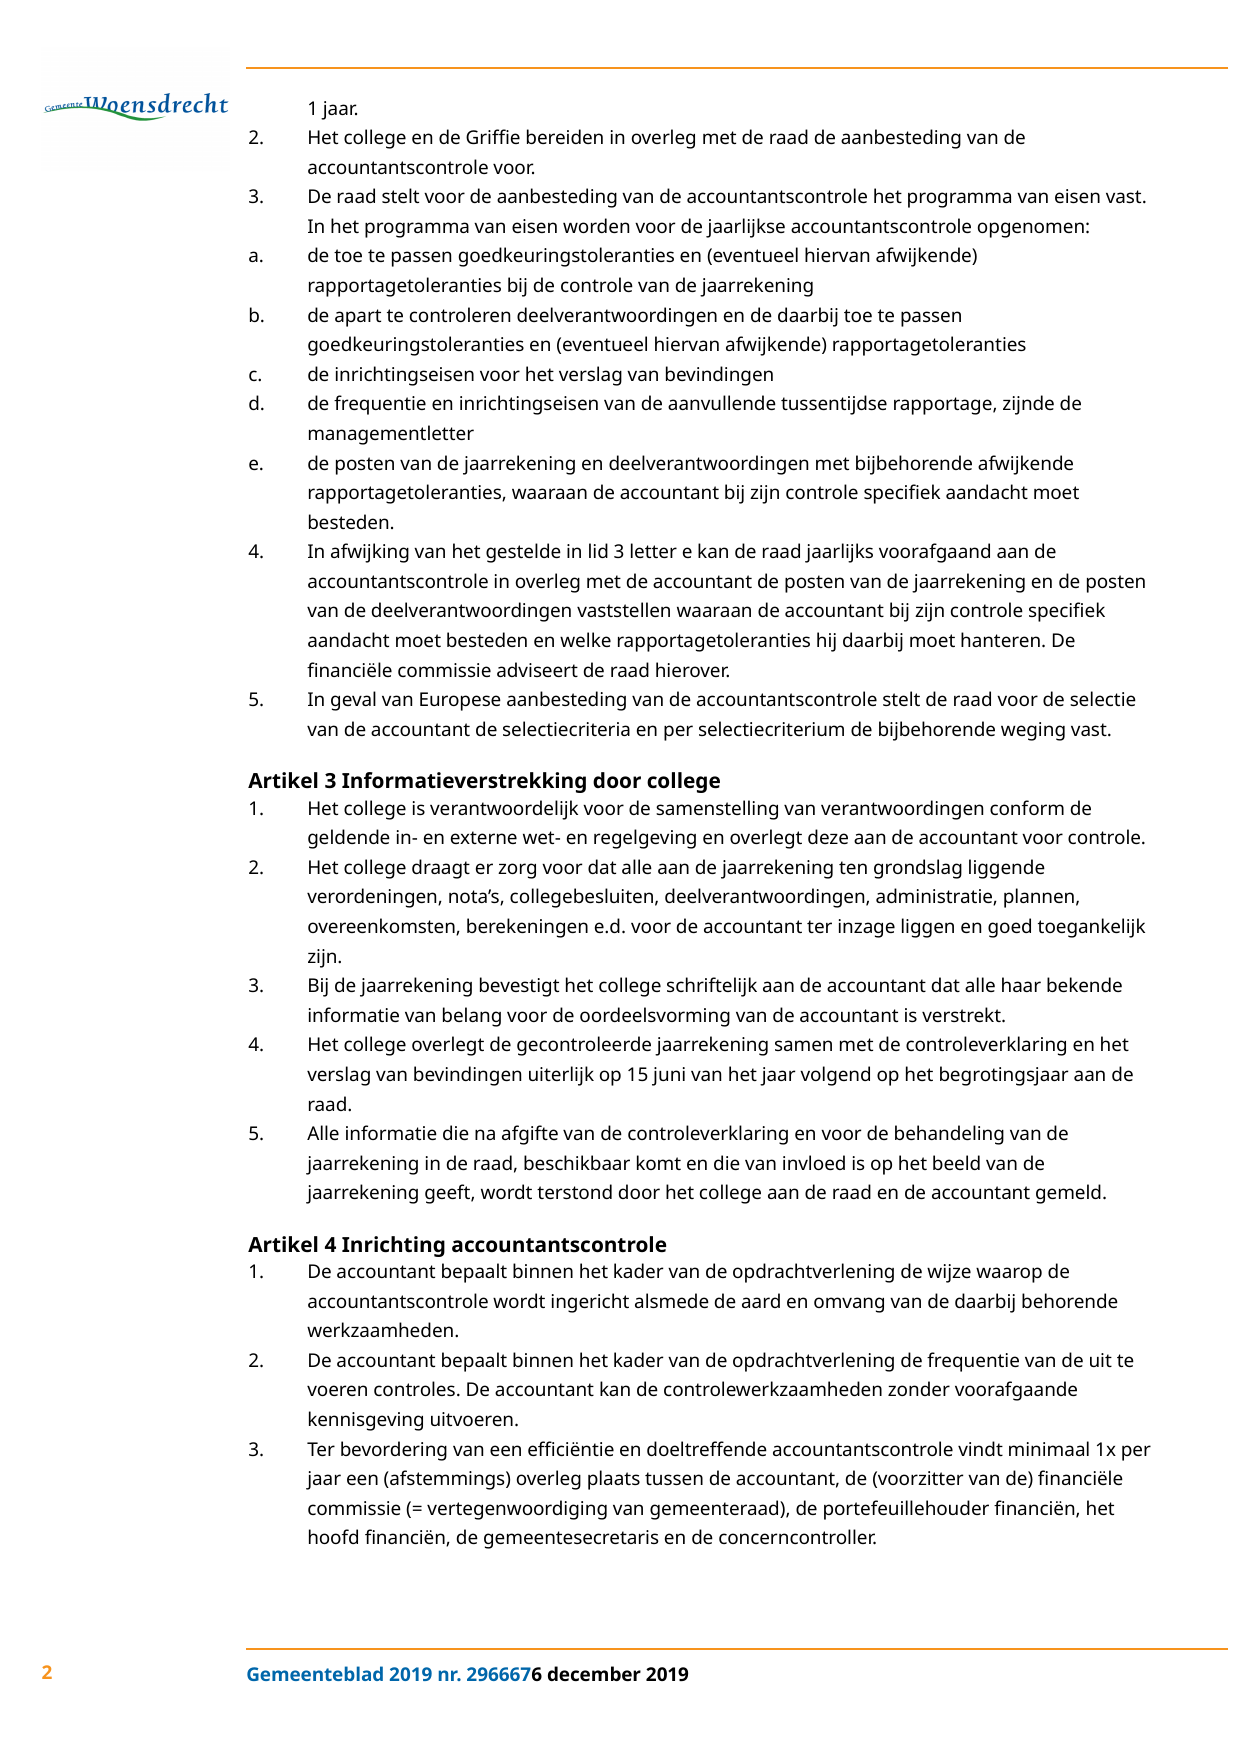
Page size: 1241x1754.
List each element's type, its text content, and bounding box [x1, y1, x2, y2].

list De raad stelt voor de aanbesteding van de accountantscontrole het programma van eisen vast. In het programma van eisen worden voor de jaarlijkse accountantscontrole opgenomen: [248, 183, 1152, 239]
list Bij de jaarrekening bevestigt het college schriftelijk aan de accountant dat alle haar bekende informatie van belang voor de oordeelsvorming van de accountant is verstrekt. [248, 972, 1152, 1028]
list De accountant bepaalt binnen het kader van de opdrachtverlening de wijze waarop de accountantscontrole wordt ingericht alsmede de aard en omvang van de daarbij behorende werkzaamheden. [248, 1258, 1152, 1343]
list de inrichtingseisen voor het verslag van bevindingen [248, 361, 1152, 387]
list In geval van Europese aanbesteding van de accountantscontrole stelt de raad voor de selectie van de accountant de selectiecriteria en per selectiecriterium de bijbehorende weging vast. [248, 686, 1152, 742]
list Het college en de Griffie bereiden in overleg met de raad de aanbesteding van de accountantscontrole voor. [248, 124, 1152, 180]
text Artikel 3 Informatieverstrekking door college [248, 766, 1152, 795]
picture [41, 47, 231, 172]
list Het college is verantwoordelijk voor de samenstelling van verantwoordingen conform de geldende in- en externe wet- en regelgeving en overlegt deze aan de accountant voor controle. [248, 795, 1152, 850]
list Het college draagt er zorg voor dat alle aan de jaarrekening ten grondslag liggende verordeningen, nota’s, collegebesluiten, deelverantwoordingen, administratie, plannen, overeenkomsten, berekeningen e.d. voor de accountant ter inzage liggen en goed toegankelijk zijn. [248, 854, 1152, 968]
list de frequentie en inrichtingseisen van de aanvullende tussentijdse rapportage, zijnde de managementletter [248, 391, 1152, 446]
list Het college overlegt de gecontroleerde jaarrekening samen met de controleverklaring en het verslag van bevindingen uiterlijk op 15 juni van het jaar volgend op het begrotingsjaar aan de raad. [248, 1032, 1152, 1116]
list de toe te passen goedkeuringstoleranties en (eventueel hiervan afwijkende) rapportagetoleranties bij de controle van de jaarrekening [248, 243, 1152, 298]
list In afwijking van het gestelde in lid 3 letter e kan de raad jaarlijks voorafgaand aan de accountantscontrole in overleg met de accountant de posten van de jaarrekening en de posten van de deelverantwoordingen vaststellen waaraan de accountant bij zijn controle specifiek aandacht moet besteden en welke rapportagetoleranties hij daarbij moet hanteren. De financiële commissie adviseert de raad hierover. [248, 538, 1152, 683]
list Alle informatie die na afgifte van de controleverklaring en voor de behandeling van de jaarrekening in de raad, beschikbaar komt en die van invloed is op het beeld van de jaarrekening geeft, wordt terstond door het college aan de raad en de accountant gemeld. [248, 1120, 1152, 1205]
text Artikel 4 Inrichting accountantscontrole [248, 1230, 1152, 1258]
list de posten van de jaarrekening en deelverantwoordingen met bijbehorende afwijkende rapportagetoleranties, waaraan de accountant bij zijn controle specifiek aandacht moet besteden. [248, 450, 1152, 535]
list de apart te controleren deelverantwoordingen en de daarbij toe te passen goedkeuringstoleranties en (eventueel hiervan afwijkende) rapportagetoleranties [248, 302, 1152, 357]
list De accountant bepaalt binnen het kader van de opdrachtverlening de frequentie van de uit te voeren controles. De accountant kan de controlewerkzaamheden zonder voorafgaande kennisgeving uitvoeren. [248, 1347, 1152, 1432]
list 1 jaar. [248, 95, 1152, 121]
list Ter bevordering van een efficiëntie en doeltreffende accountantscontrole vindt minimaal 1x per jaar een (afstemmings) overleg plaats tussen de accountant, de (voorzitter van de) financiële commissie (= vertegenwoordiging van gemeenteraad), de portefeuillehouder financiën, het hoofd financiën, de gemeentesecretaris en de concerncontroller. [248, 1436, 1152, 1550]
